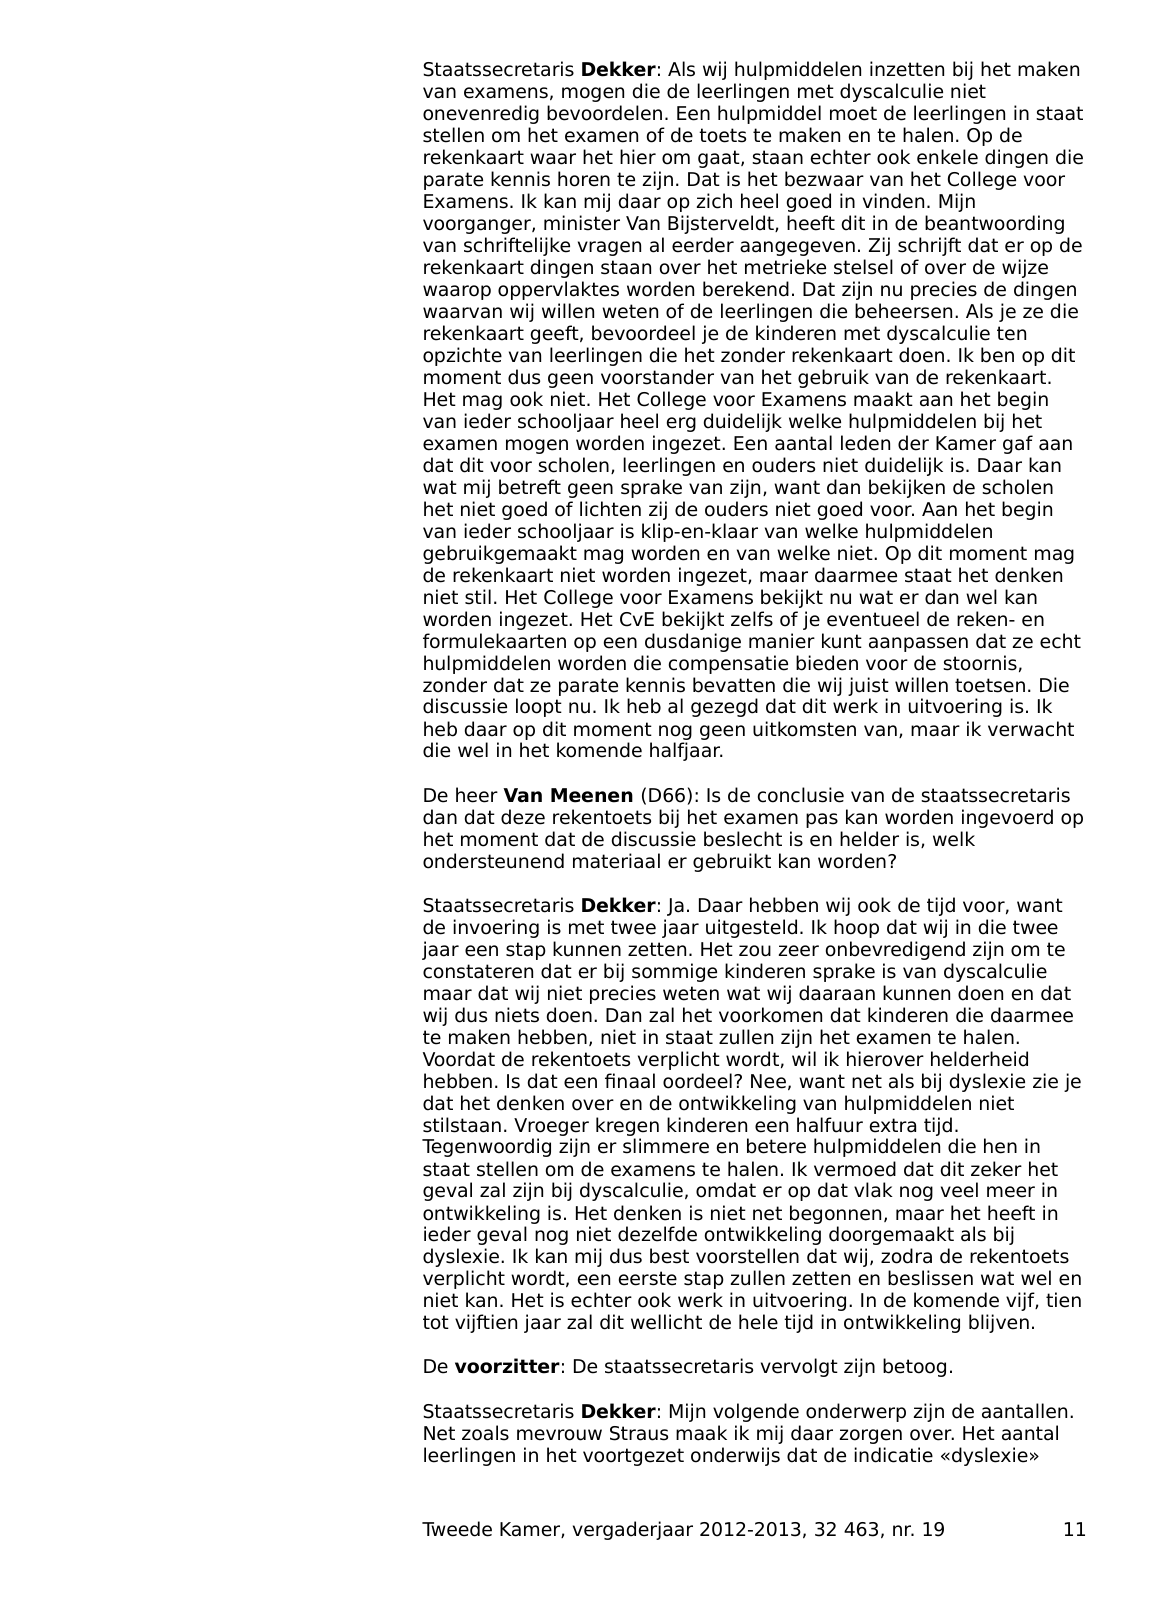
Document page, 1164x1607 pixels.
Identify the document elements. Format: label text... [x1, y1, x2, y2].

text Staatssecretaris Dekker: Als wij hulpmiddelen inzetten bij het maken van examens, mogen die de leerlingen met dyscalculie niet onevenredig bevoordelen. Een hulpmiddel moet de leerlingen in staat stellen om het examen of de toets te maken en te halen. Op de rekenkaart waar het hier om gaat, staan echter ook enkele dingen die parate kennis horen te zijn. Dat is het bezwaar van het College voor Examens. Ik kan mij daar op zich heel goed in vinden. Mijn voorganger, minister Van Bijsterveldt, heeft dit in de beantwoording van schriftelijke vragen al eerder aangegeven. Zij schrijft dat er op de rekenkaart dingen staan over het metrieke stelsel of over de wijze waarop oppervlaktes worden berekend. Dat zijn nu precies de dingen waarvan wij willen weten of de leerlingen die beheersen. Als je ze die rekenkaart geeft, bevoordeel je de kinderen met dyscalculie ten opzichte van leerlingen die het zonder rekenkaart doen. Ik ben op dit moment dus geen voorstander van het gebruik van de rekenkaart. Het mag ook niet. Het College voor Examens maakt aan het begin van ieder schooljaar heel erg duidelijk welke hulpmiddelen bij het examen mogen worden ingezet. Een aantal leden der Kamer gaf aan dat dit voor scholen, leerlingen en ouders niet duidelijk is. Daar kan wat mij betreft geen sprake van zijn, want dan bekijken de scholen het niet goed of lichten zij de ouders niet goed voor. Aan het begin van ieder schooljaar is klip-en-klaar van welke hulpmiddelen gebruikgemaakt mag worden en van welke niet. Op dit moment mag de rekenkaart niet worden ingezet, maar daarmee staat het denken niet stil. Het College voor Examens bekijkt nu wat er dan wel kan worden ingezet. Het CvE bekijkt zelfs of je eventueel de reken- en formulekaarten op een dusdanige manier kunt aanpassen dat ze echt hulpmiddelen worden die compensatie bieden voor de stoornis, zonder dat ze parate kennis bevatten die wij juist willen toetsen. Die discussie loopt nu. Ik heb al gezegd dat dit werk in uitvoering is. Ik heb daar op dit moment nog geen uitkomsten van, maar ik verwacht die wel in het komende halfjaar. [422, 59, 1087, 762]
text Staatssecretaris Dekker: Ja. Daar hebben wij ook de tijd voor, want de invoering is met twee jaar uitgesteld. Ik hoop dat wij in die twee jaar een stap kunnen zetten. Het zou zeer onbevredigend zijn om te constateren dat er bij sommige kinderen sprake is van dyscalculie maar dat wij niet precies weten wat wij daaraan kunnen doen en dat wij dus niets doen. Dan zal het voorkomen dat kinderen die daarmee te maken hebben, niet in staat zullen zijn het examen te halen. Voordat de rekentoets verplicht wordt, wil ik hierover helderheid hebben. Is dat een finaal oordeel? Nee, want net als bij dyslexie zie je dat het denken over en de ontwikkeling van hulpmiddelen niet stilstaan. Vroeger kregen kinderen een halfuur extra tijd. Tegenwoordig zijn er slimmere en betere hulpmiddelen die hen in staat stellen om de examens te halen. Ik vermoed dat dit zeker het geval zal zijn bij dyscalculie, omdat er op dat vlak nog veel meer in ontwikkeling is. Het denken is niet net begonnen, maar het heeft in ieder geval nog niet dezelfde ontwikkeling doorgemaakt als bij dyslexie. Ik kan mij dus best voorstellen dat wij, zodra de rekentoets verplicht wordt, een eerste stap zullen zetten en beslissen wat wel en niet kan. Het is echter ook werk in uitvoering. In de komende vijf, tien tot vijftien jaar zal dit wellicht de hele tijd in ontwikkeling blijven. [422, 895, 1087, 1334]
text De heer Van Meenen (D66): Is de conclusie van de staatssecretaris dan dat deze rekentoets bij het examen pas kan worden ingevoerd op het moment dat de discussie beslecht is en helder is, welk ondersteunend materiaal er gebruikt kan worden? [422, 784, 1087, 872]
text De voorzitter: De staatssecretaris vervolgt zijn betoog. [422, 1356, 1087, 1378]
text Staatssecretaris Dekker: Mijn volgende onderwerp zijn de aantallen. Net zoals mevrouw Straus maak ik mij daar zorgen over. Het aantal leerlingen in het voortgezet onderwijs dat de indicatie «dyslexie» [422, 1401, 1087, 1467]
